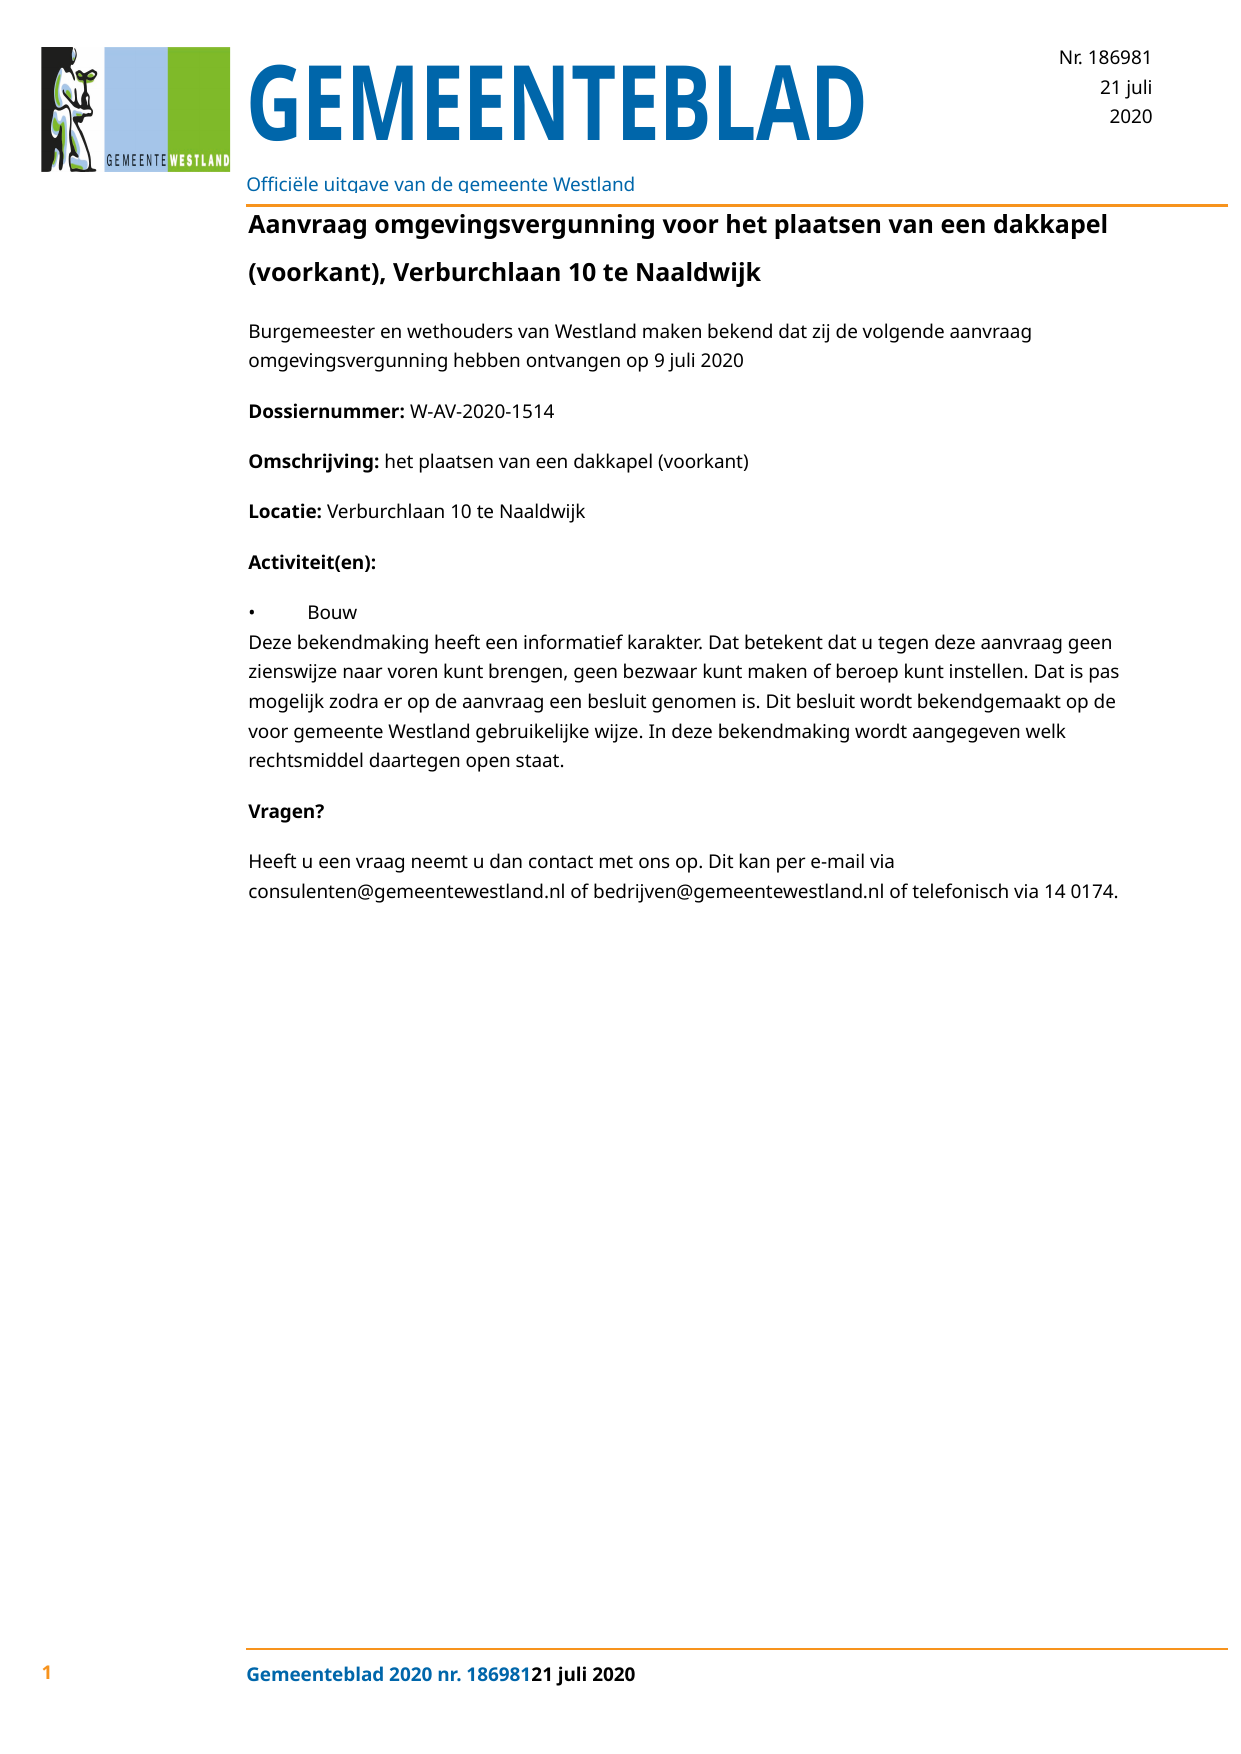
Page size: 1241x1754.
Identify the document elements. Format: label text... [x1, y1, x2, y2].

text Aanvraag omgevingsvergunning voor het plaatsen van een dakkapel (voorkant), Verburchlaan 10 te Naaldwijk [248, 207, 1152, 288]
text Omschrijving: het plaatsen van een dakkapel (voorkant) [248, 448, 1152, 474]
text Burgemeester en wethouders van Westland maken bekend dat zij de volgende aanvraag omgevingsvergunning hebben ontvangen op 9 juli 2020 [248, 318, 1152, 373]
text Heeft u een vraag neemt u dan contact met ons op. Dit kan per e-mail via consulenten@gemeentewestland.nl of bedrijven@gemeentewestland.nl of telefonisch via 14 0174. [248, 848, 1152, 904]
text Vragen? [248, 798, 1152, 824]
text Locatie: Verburchlaan 10 te Naaldwijk [248, 499, 1152, 524]
list Bouw [248, 599, 1152, 625]
picture [41, 47, 231, 172]
text Activiteit(en): [248, 549, 1152, 575]
text Dossiernummer: W-AV-2020-1514 [248, 398, 1152, 424]
text Deze bekendmaking heeft een informatief karakter. Dat betekent dat u tegen deze aanvraag geen zienswijze naar voren kunt brengen, geen bezwaar kunt maken of beroep kunt instellen. Dat is pas mogelijk zodra er op de aanvraag een besluit genomen is. Dit besluit wordt bekendgemaakt op de voor gemeente Westland gebruikelijke wijze. In deze bekendmaking wordt aangegeven welk rechtsmiddel daartegen open staat. [248, 629, 1152, 773]
